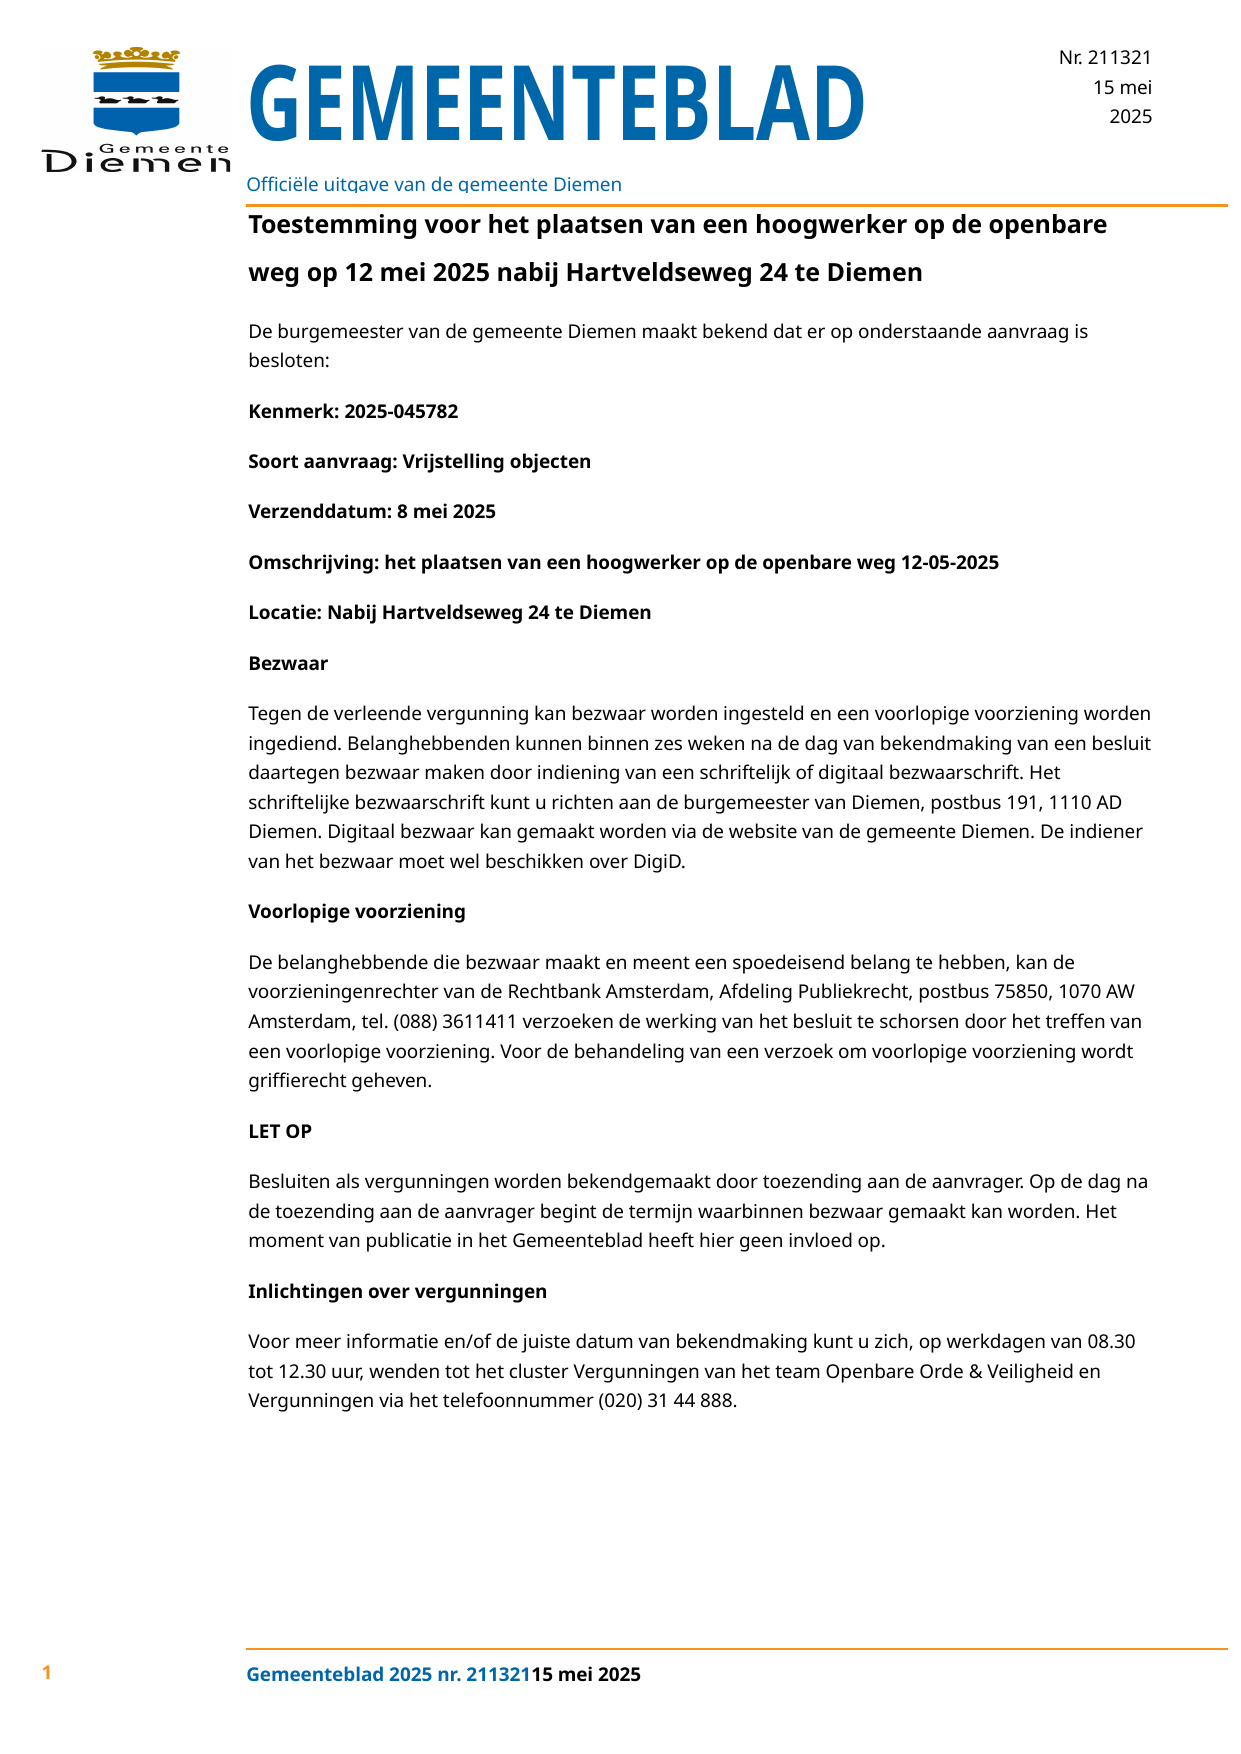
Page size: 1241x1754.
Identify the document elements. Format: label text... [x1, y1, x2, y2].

text Kenmerk: 2025-045782 [248, 398, 1152, 424]
text Omschrijving: het plaatsen van een hoogwerker op de openbare weg 12-05-2025 [248, 549, 1152, 575]
text Verzenddatum: 8 mei 2025 [248, 499, 1152, 524]
text De burgemeester van de gemeente Diemen maakt bekend dat er op onderstaande aanvraag is besloten: [248, 318, 1152, 373]
text Bezwaar [248, 650, 1152, 676]
picture [41, 47, 231, 172]
text LET OP [248, 1118, 1152, 1144]
text Voor meer informatie en/of de juiste datum van bekendmaking kunt u zich, op werkdagen van 08.30 tot 12.30 uur, wenden tot het cluster Vergunningen van het team Openbare Orde & Veiligheid en Vergunningen via het telefoonnummer (020) 31 44 888. [248, 1328, 1152, 1413]
text Tegen de verleende vergunning kan bezwaar worden ingesteld en een voorlopige voorziening worden ingediend. Belanghebbenden kunnen binnen zes weken na de dag van bekendmaking van een besluit daartegen bezwaar maken door indiening van een schriftelijk of digitaal bezwaarschrift. Het schriftelijke bezwaarschrift kunt u richten aan de burgemeester van Diemen, postbus 191, 1110 AD Diemen. Digitaal bezwaar kan gemaakt worden via de website van de gemeente Diemen. De indiener van het bezwaar moet wel beschikken over DigiD. [248, 700, 1152, 874]
text De belanghebbende die bezwaar maakt en meent een spoedeisend belang te hebben, kan de voorzieningenrechter van de Rechtbank Amsterdam, Afdeling Publiekrecht, postbus 75850, 1070 AW Amsterdam, tel. (088) 3611411 verzoeken de werking van het besluit te schorsen door het treffen van een voorlopige voorziening. Voor de behandeling van een verzoek om voorlopige voorziening wordt griffierecht geheven. [248, 949, 1152, 1093]
text Besluiten als vergunningen worden bekendgemaakt door toezending aan de aanvrager. Op de dag na de toezending aan de aanvrager begint de termijn waarbinnen bezwaar gemaakt kan worden. Het moment van publicatie in het Gemeenteblad heeft hier geen invloed op. [248, 1168, 1152, 1253]
text Toestemming voor het plaatsen van een hoogwerker op de openbare weg op 12 mei 2025 nabij Hartveldseweg 24 te Diemen [248, 207, 1152, 288]
text Voorlopige voorziening [248, 899, 1152, 924]
text Inlichtingen over vergunningen [248, 1278, 1152, 1304]
text Soort aanvraag: Vrijstelling objecten [248, 448, 1152, 474]
text Locatie: Nabij Hartveldseweg 24 te Diemen [248, 599, 1152, 625]
